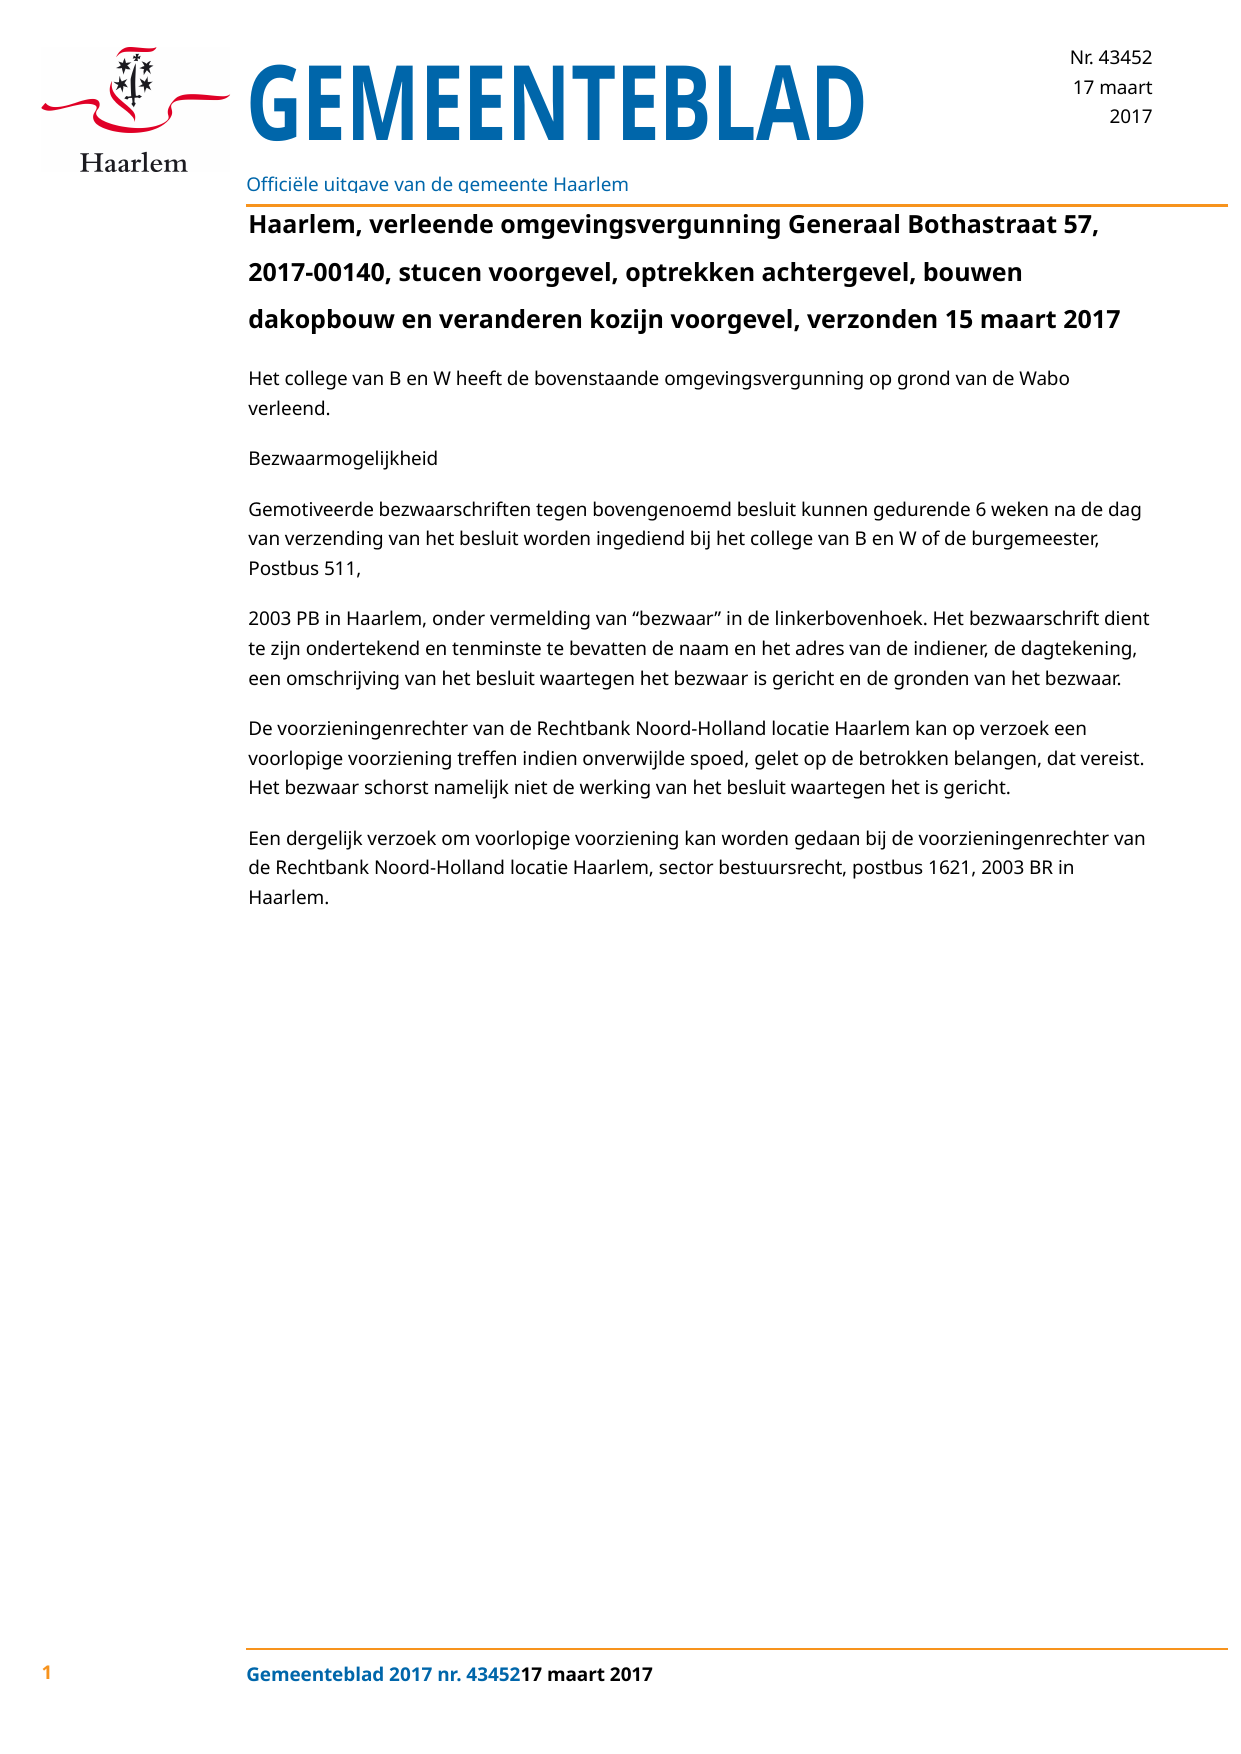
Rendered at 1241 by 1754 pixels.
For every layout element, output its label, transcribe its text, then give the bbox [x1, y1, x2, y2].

picture [41, 47, 231, 172]
text Een dergelijk verzoek om voorlopige voorziening kan worden gedaan bij de voorzieningenrechter van de Rechtbank Noord-Holland locatie Haarlem, sector bestuursrecht, postbus 1621, 2003 BR in Haarlem. [248, 825, 1152, 909]
text De voorzieningenrechter van de Rechtbank Noord-Holland locatie Haarlem kan op verzoek een voorlopige voorziening treffen indien onverwijlde spoed, gelet op de betrokken belangen, dat vereist. Het bezwaar schorst namelijk niet de werking van het besluit waartegen het is gericht. [248, 715, 1152, 800]
text 2003 PB in Haarlem, onder vermelding van “bezwaar” in de linkerbovenhoek. Het bezwaarschrift dient te zijn ondertekend en tenminste te bevatten de naam en het adres van de indiener, de dagtekening, een omschrijving van het besluit waartegen het bezwaar is gericht en de gronden van het bezwaar. [248, 606, 1152, 690]
text Het college van B en W heeft de bovenstaande omgevingsvergunning op grond van de Wabo verleend. [248, 366, 1152, 421]
text Haarlem, verleende omgevingsvergunning Generaal Bothastraat 57, 2017-00140, stucen voorgevel, optrekken achtergevel, bouwen dakopbouw en veranderen kozijn voorgevel, verzonden 15 maart 2017 [248, 207, 1152, 336]
text Bezwaarmogelijkheid [248, 446, 1152, 471]
text Gemotiveerde bezwaarschriften tegen bovengenoemd besluit kunnen gedurende 6 weken na de dag van verzending van het besluit worden ingediend bij het college van B en W of de burgemeester, Postbus 511, [248, 496, 1152, 581]
